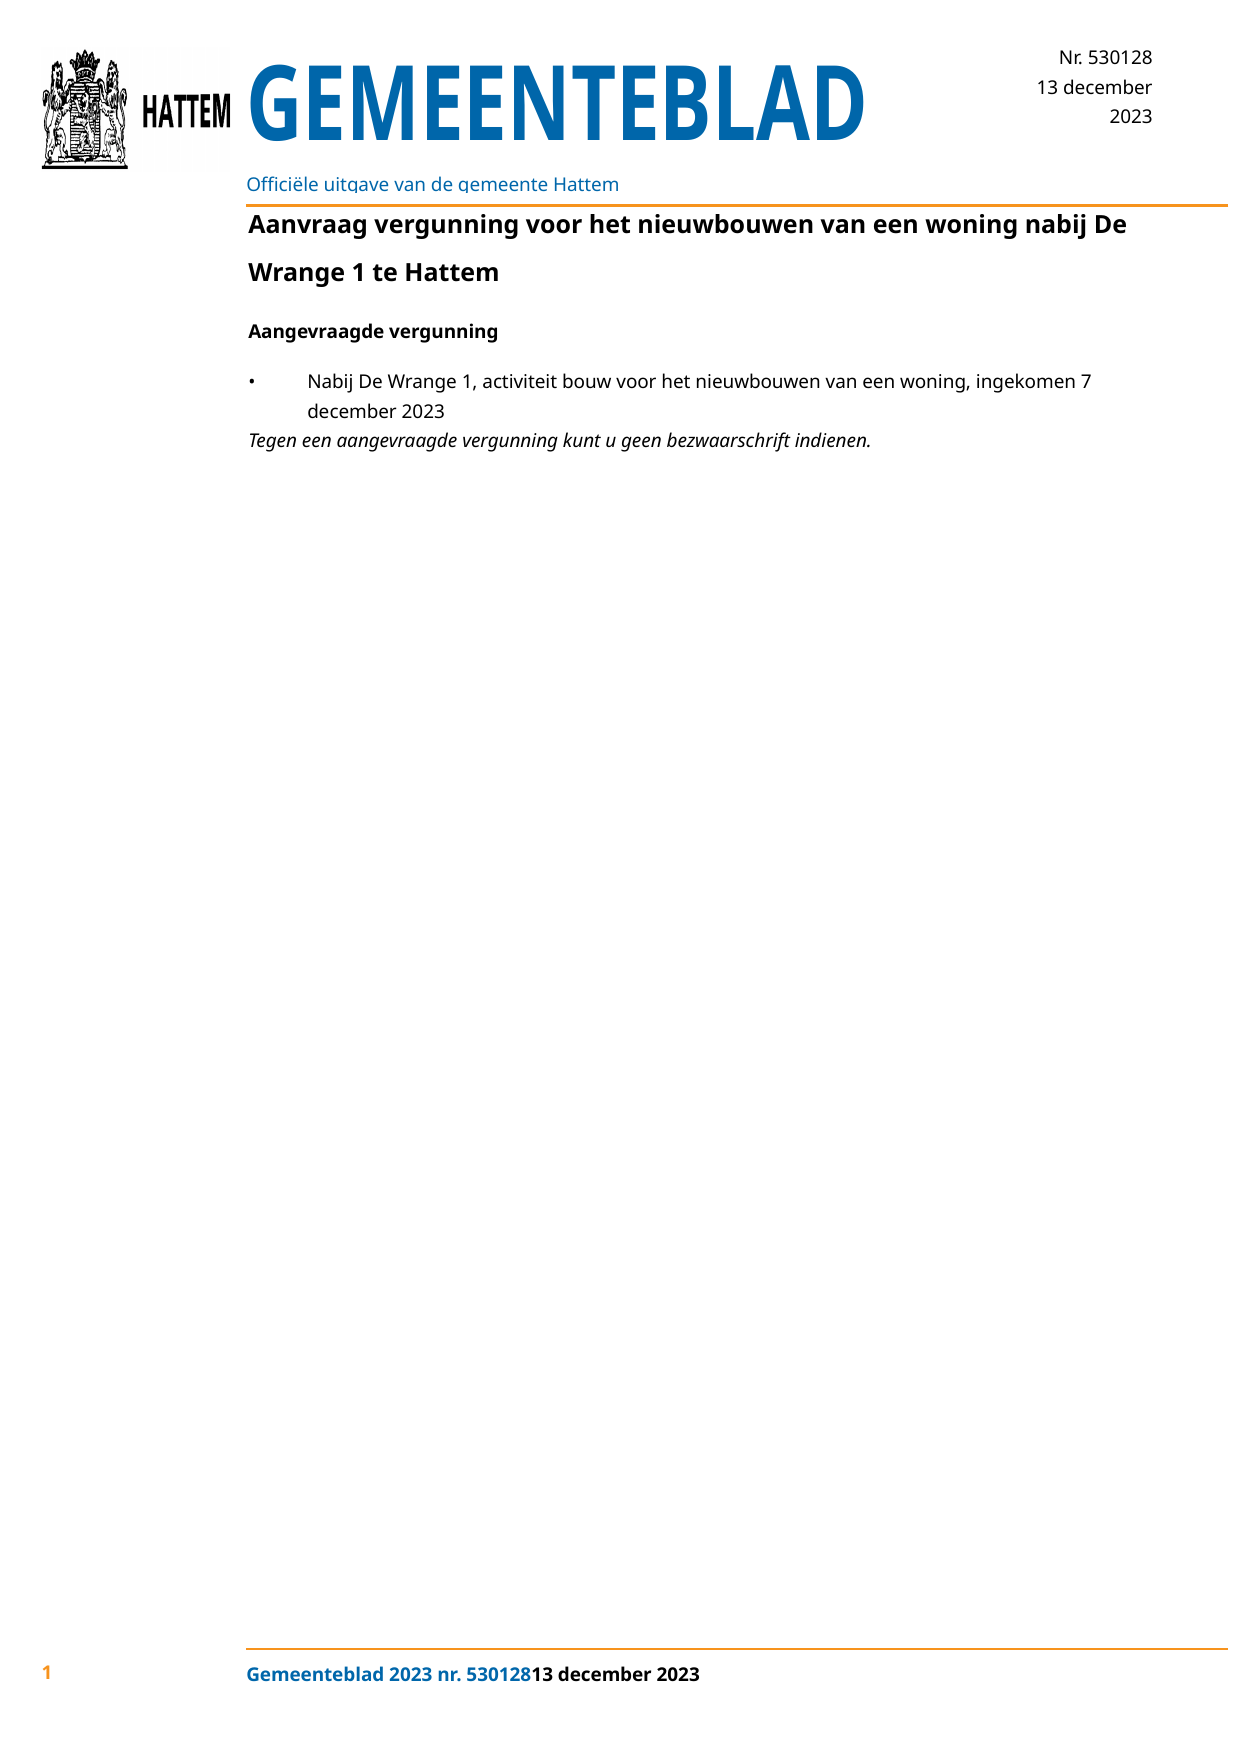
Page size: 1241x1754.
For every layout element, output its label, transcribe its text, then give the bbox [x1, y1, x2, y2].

text Aanvraag vergunning voor het nieuwbouwen van een woning nabij De Wrange 1 te Hattem [248, 207, 1152, 288]
text Tegen een aangevraagde vergunning kunt u geen bezwaarschrift indienen. [248, 427, 1152, 453]
list Nabij De Wrange 1, activiteit bouw voor het nieuwbouwen van een woning, ingekomen 7 december 2023 [248, 368, 1152, 424]
text Aangevraagde vergunning [248, 318, 1152, 344]
picture [41, 47, 231, 172]
